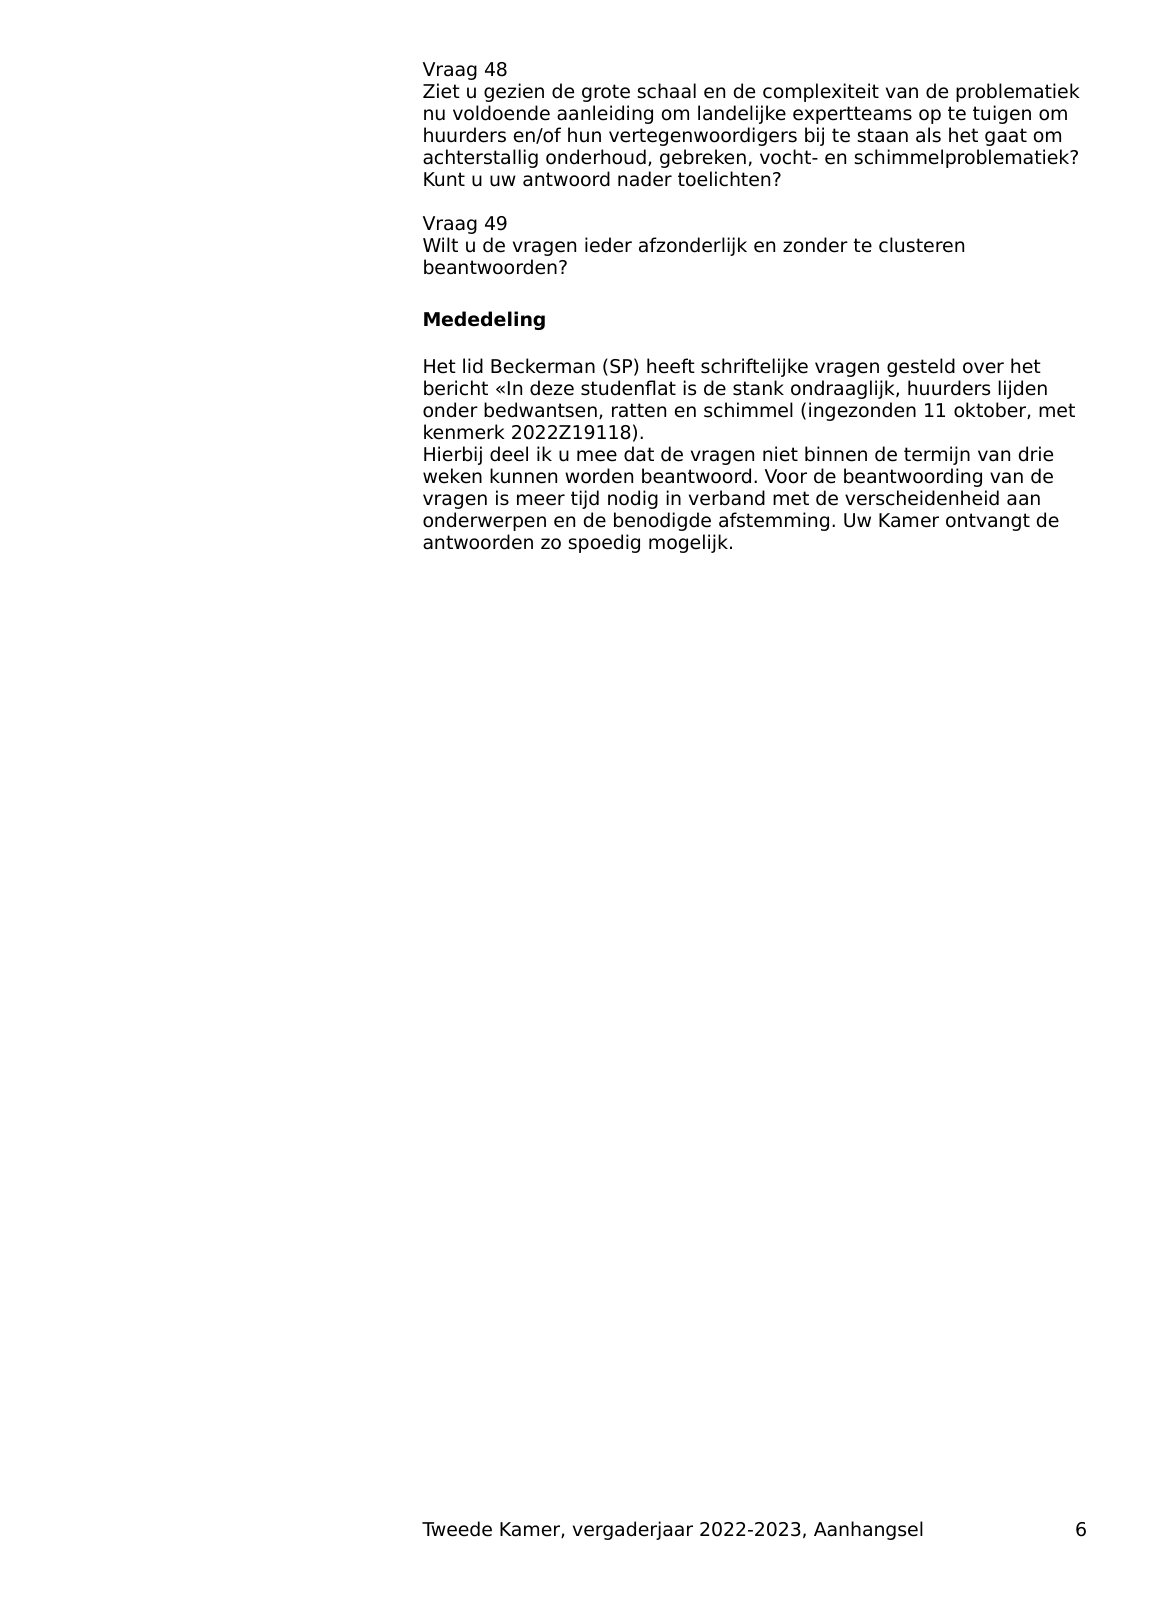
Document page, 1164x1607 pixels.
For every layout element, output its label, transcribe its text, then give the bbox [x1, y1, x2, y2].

text Vraag 49 [422, 213, 1087, 235]
text Vraag 48 [422, 59, 1087, 81]
text Ziet u gezien de grote schaal en de complexiteit van de problematiek nu voldoende aanleiding om landelijke expertteams op te tuigen om huurders en/of hun vertegenwoordigers bij te staan als het gaat om achterstallig onderhoud, gebreken, vocht- en schimmelproblematiek? Kunt u uw antwoord nader toelichten? [422, 81, 1087, 191]
text Hierbij deel ik u mee dat de vragen niet binnen de termijn van drie weken kunnen worden beantwoord. Voor de beantwoording van de vragen is meer tijd nodig in verband met de verscheidenheid aan onderwerpen en de benodigde afstemming. Uw Kamer ontvangt de antwoorden zo spoedig mogelijk. [422, 444, 1087, 554]
subtitle Mededeling [422, 309, 1087, 331]
text Het lid Beckerman (SP) heeft schriftelijke vragen gesteld over het bericht «In deze studenflat is de stank ondraaglijk, huurders lijden onder bedwantsen, ratten en schimmel (ingezonden 11 oktober, met kenmerk 2022Z19118). [422, 356, 1087, 444]
text Wilt u de vragen ieder afzonderlijk en zonder te clusteren beantwoorden? [422, 235, 1087, 279]
